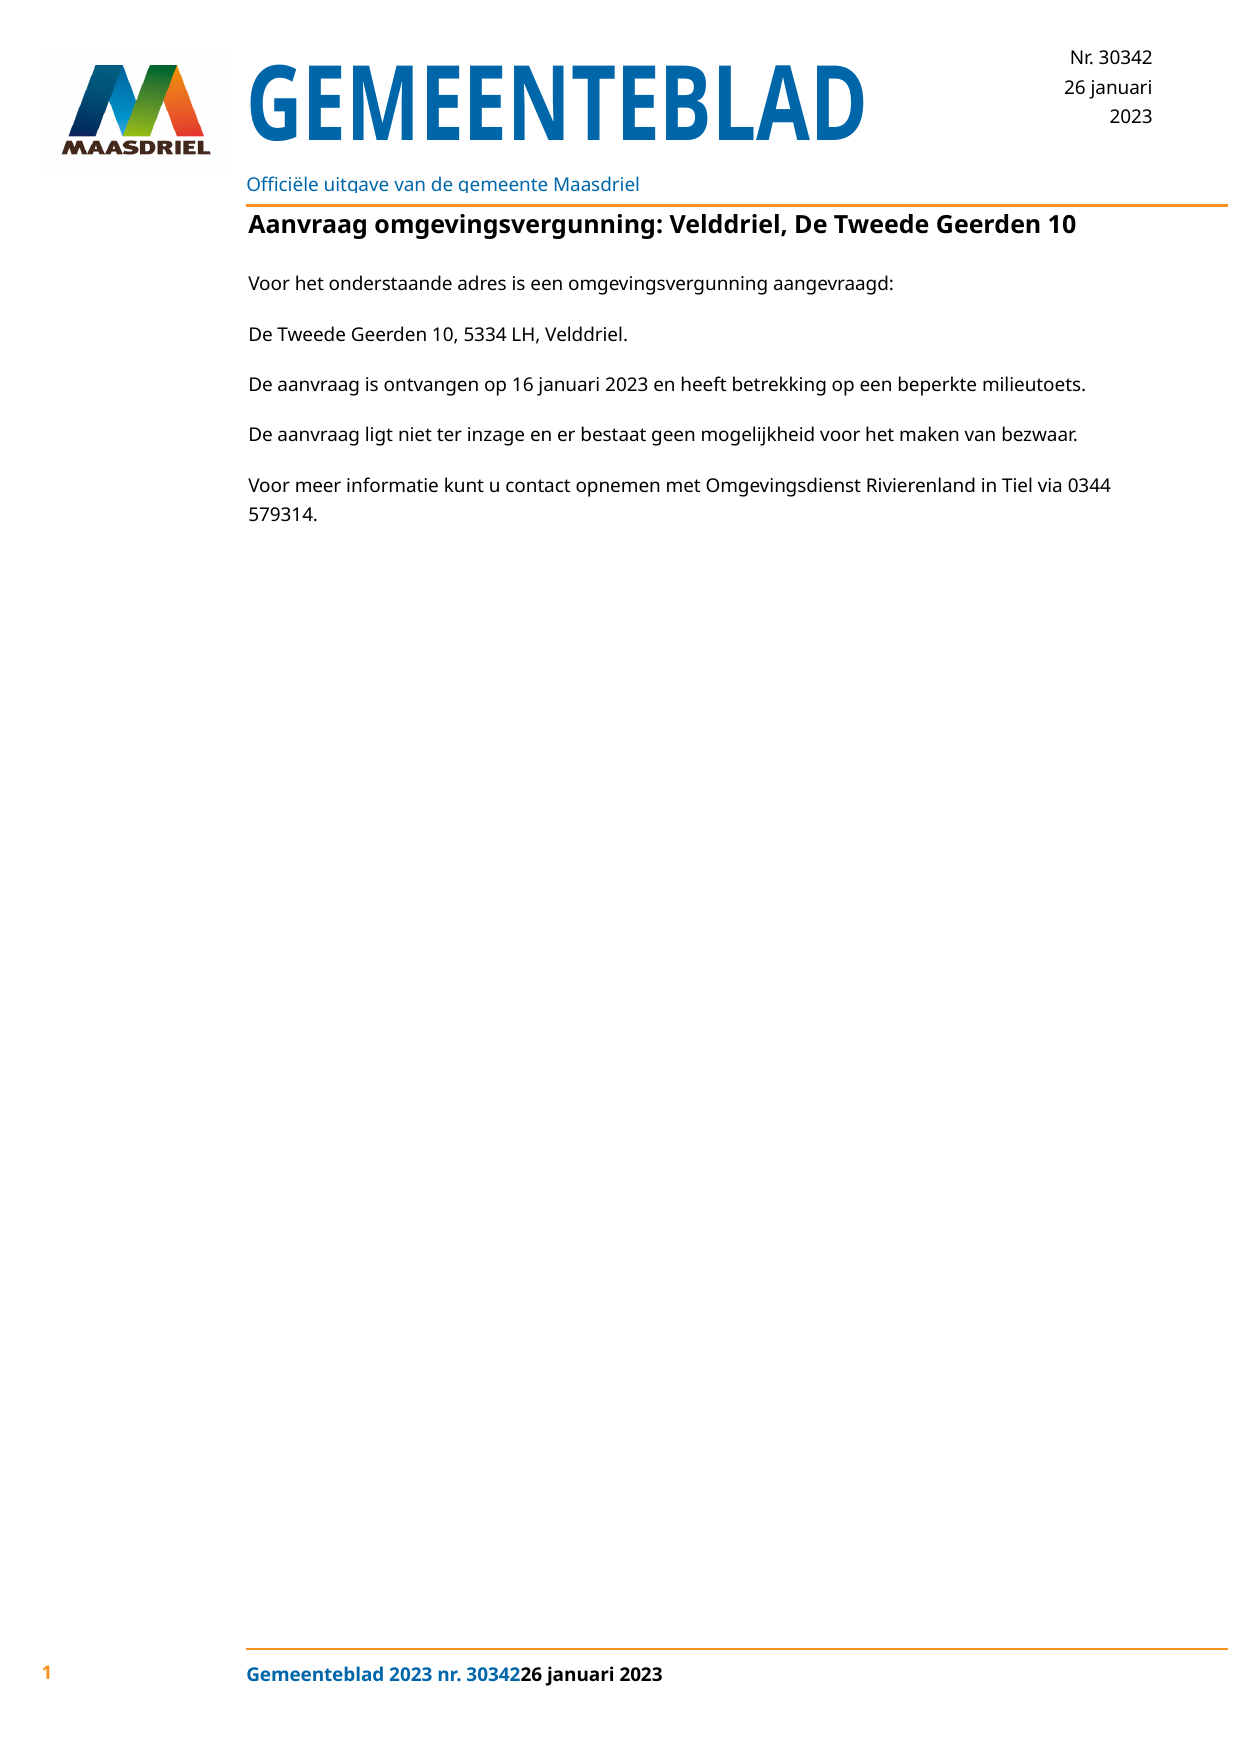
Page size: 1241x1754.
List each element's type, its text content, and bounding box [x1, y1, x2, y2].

text De aanvraag is ontvangen op 16 januari 2023 en heeft betrekking op een beperkte milieutoets. [248, 371, 1152, 397]
picture [41, 47, 231, 172]
text De Tweede Geerden 10, 5334 LH, Velddriel. [248, 321, 1152, 346]
text De aanvraag ligt niet ter inzage en er bestaat geen mogelijkheid voor het maken van bezwaar. [248, 422, 1152, 447]
text Voor meer informatie kunt u contact opnemen met Omgevingsdienst Rivierenland in Tiel via 0344 579314. [248, 472, 1152, 527]
text Aanvraag omgevingsvergunning: Velddriel, De Tweede Geerden 10 [248, 207, 1152, 241]
text Voor het onderstaande adres is een omgevingsvergunning aangevraagd: [248, 270, 1152, 296]
